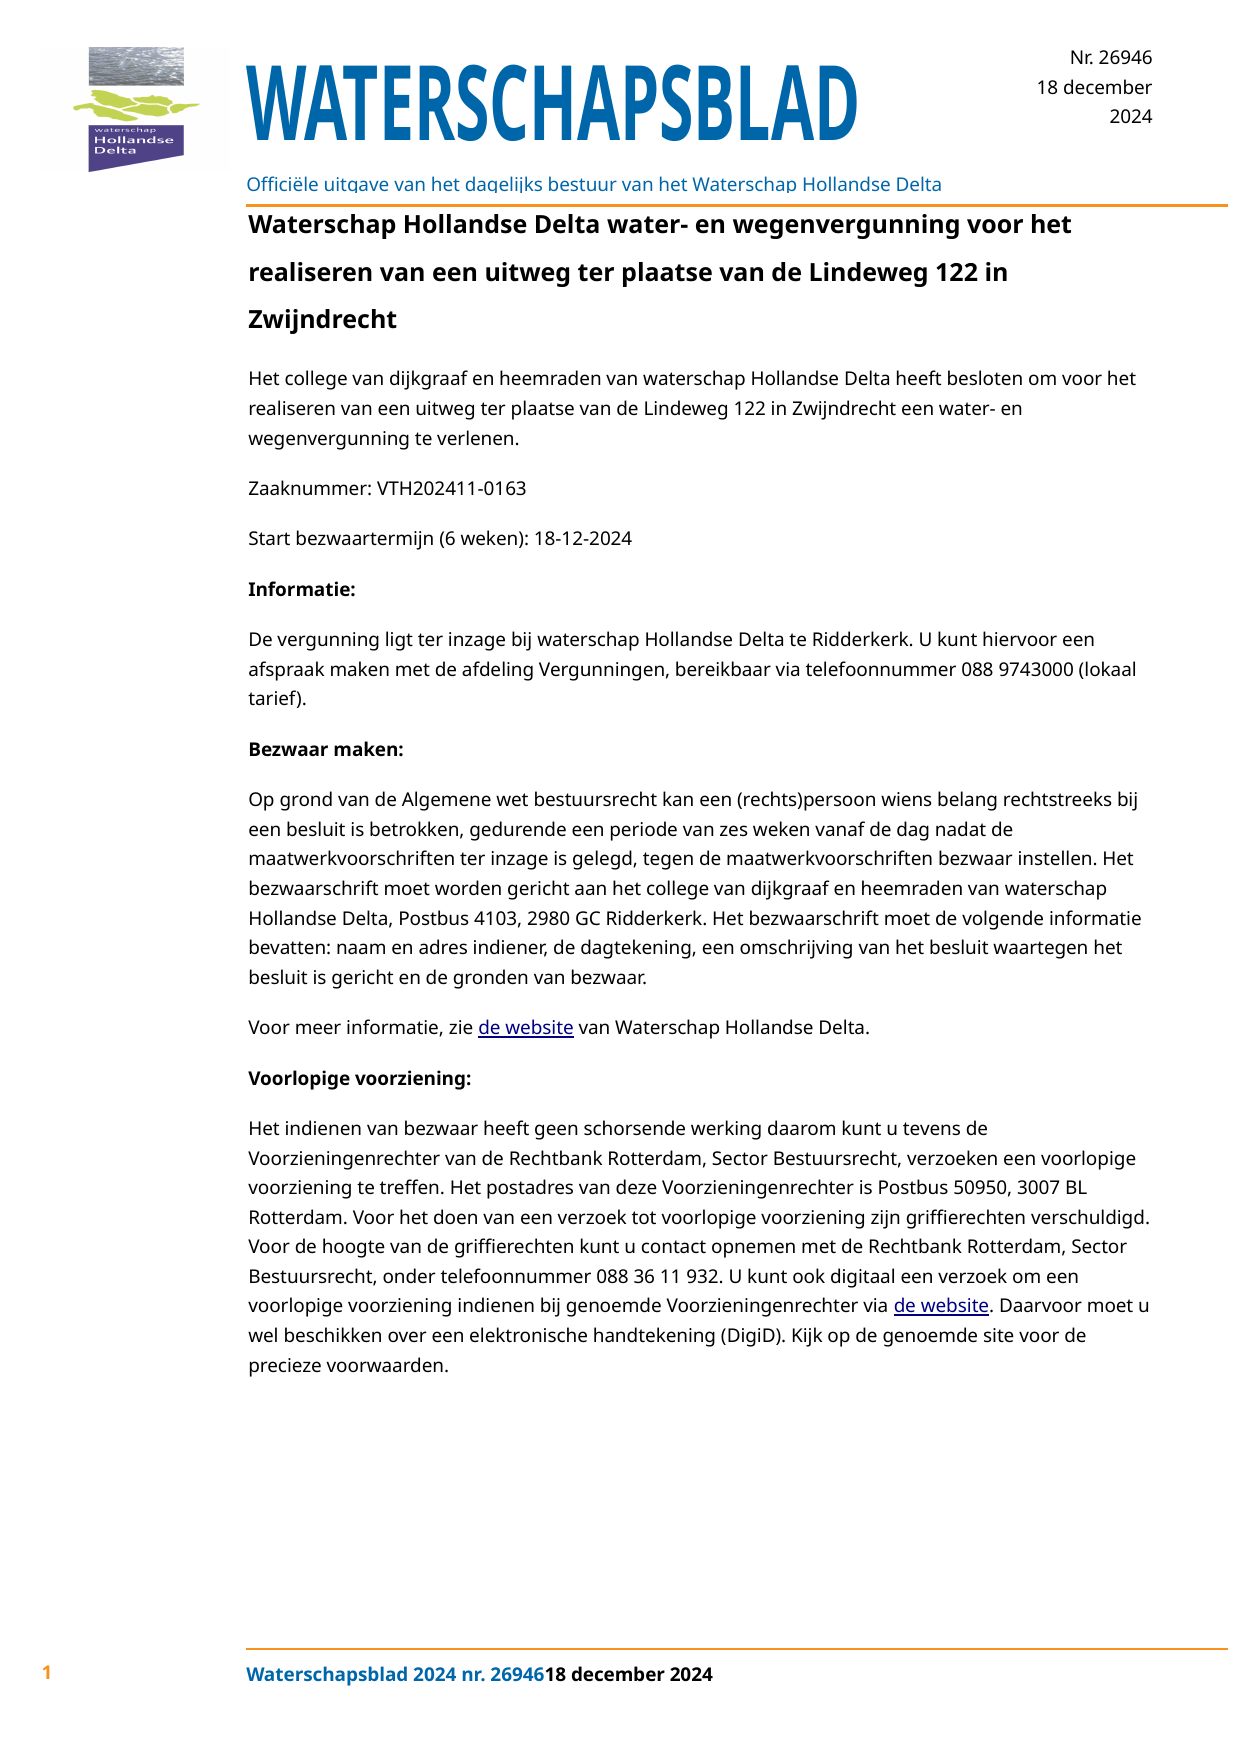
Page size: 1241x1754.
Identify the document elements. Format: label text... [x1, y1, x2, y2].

text De vergunning ligt ter inzage bij waterschap Hollandse Delta te Ridderkerk. U kunt hiervoor een afspraak maken met de afdeling Vergunningen, bereikbaar via telefoonnummer 088 9743000 (lokaal tarief). [248, 626, 1152, 711]
text Voorlopige voorziening: [248, 1065, 1152, 1090]
text Waterschap Hollandse Delta water- en wegenvergunning voor het realiseren van een uitweg ter plaatse van de Lindeweg 122 in Zwijndrecht [248, 207, 1152, 336]
picture [41, 47, 231, 172]
text Voor meer informatie, zie de website van Waterschap Hollandse Delta. [248, 1014, 1152, 1040]
text Informatie: [248, 576, 1152, 602]
text Bezwaar maken: [248, 736, 1152, 762]
text Het college van dijkgraaf en heemraden van waterschap Hollandse Delta heeft besloten om voor het realiseren van een uitweg ter plaatse van de Lindeweg 122 in Zwijndrecht een water- en wegenvergunning te verlenen. [248, 366, 1152, 450]
text Zaaknummer: VTH202411-0163 [248, 475, 1152, 501]
text Start bezwaartermijn (6 weken): 18-12-2024 [248, 526, 1152, 551]
text Het indienen van bezwaar heeft geen schorsende werking daarom kunt u tevens de Voorzieningenrechter van de Rechtbank Rotterdam, Sector Bestuursrecht, verzoeken een voorlopige voorziening te treffen. Het postadres van deze Voorzieningenrechter is Postbus 50950, 3007 BL Rotterdam. Voor het doen van een verzoek tot voorlopige voorziening zijn griffierechten verschuldigd. Voor de hoogte van de griffierechten kunt u contact opnemen met de Rechtbank Rotterdam, Sector Bestuursrecht, onder telefoonnummer 088 36 11 932. U kunt ook digitaal een verzoek om een voorlopige voorziening indienen bij genoemde Voorzieningenrechter via de website. Daarvoor moet u wel beschikken over een elektronische handtekening (DigiD). Kijk op de genoemde site voor de precieze voorwaarden. [248, 1115, 1152, 1377]
text Op grond van de Algemene wet bestuursrecht kan een (rechts)persoon wiens belang rechtstreeks bij een besluit is betrokken, gedurende een periode van zes weken vanaf de dag nadat de maatwerkvoorschriften ter inzage is gelegd, tegen de maatwerkvoorschriften bezwaar instellen. Het bezwaarschrift moet worden gericht aan het college van dijkgraaf en heemraden van waterschap Hollandse Delta, Postbus 4103, 2980 GC Ridderkerk. Het bezwaarschrift moet de volgende informatie bevatten: naam en adres indiener, de dagtekening, een omschrijving van het besluit waartegen het besluit is gericht en de gronden van bezwaar. [248, 786, 1152, 989]
